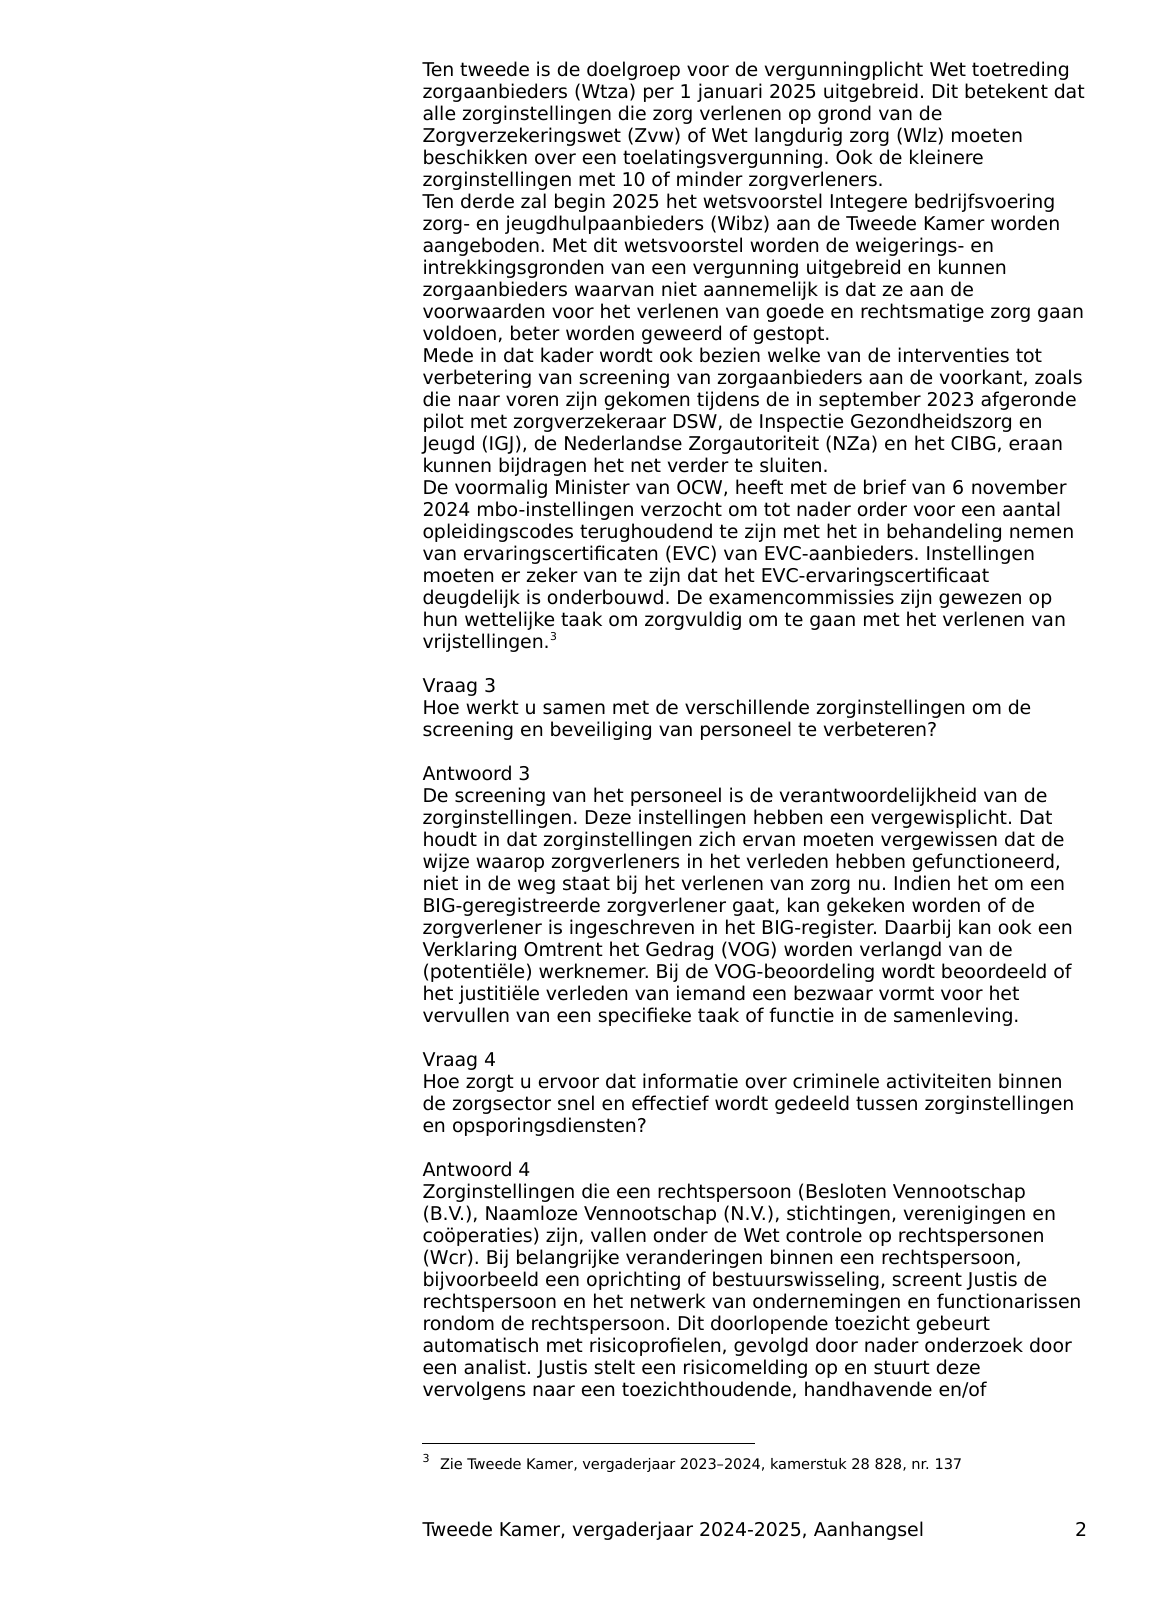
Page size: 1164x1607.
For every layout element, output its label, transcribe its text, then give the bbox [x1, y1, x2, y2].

text Vraag 4 [422, 1049, 1087, 1071]
text Mede in dat kader wordt ook bezien welke van de interventies tot verbetering van screening van zorgaanbieders aan de voorkant, zoals die naar voren zijn gekomen tijdens de in september 2023 afgeronde pilot met zorgverzekeraar DSW, de Inspectie Gezondheidszorg en Jeugd (IGJ), de Nederlandse Zorgautoriteit (NZa) en het CIBG, eraan kunnen bijdragen het net verder te sluiten. [422, 345, 1087, 477]
text Ten derde zal begin 2025 het wetsvoorstel Integere bedrijfsvoering zorg- en jeugdhulpaanbieders (Wibz) aan de Tweede Kamer worden aangeboden. Met dit wetsvoorstel worden de weigerings- en intrekkingsgronden van een vergunning uitgebreid en kunnen zorgaanbieders waarvan niet aannemelijk is dat ze aan de voorwaarden voor het verlenen van goede en rechtsmatige zorg gaan voldoen, beter worden geweerd of gestopt. [422, 191, 1087, 345]
text Antwoord 4 [422, 1159, 1087, 1181]
text De voormalig Minister van OCW, heeft met de brief van 6 november 2024 mbo-instellingen verzocht om tot nader order voor een aantal opleidingscodes terughoudend te zijn met het in behandeling nemen van ervaringscertificaten (EVC) van EVC-aanbieders. Instellingen moeten er zeker van te zijn dat het EVC-ervaringscertificaat deugdelijk is onderbouwd. De examencommissies zijn gewezen op hun wettelijke taak om zorgvuldig om te gaan met het verlenen van vrijstellingen. [422, 477, 1087, 652]
text Zie Tweede Kamer, vergaderjaar 2023–2024, kamerstuk 28 828, nr. 137 [422, 1452, 1087, 1474]
text Hoe zorgt u ervoor dat informatie over criminele activiteiten binnen de zorgsector snel en effectief wordt gedeeld tussen zorginstellingen en opsporingsdiensten? [422, 1071, 1087, 1137]
text De screening van het personeel is de verantwoordelijkheid van de zorginstellingen. Deze instellingen hebben een vergewisplicht. Dat houdt in dat zorginstellingen zich ervan moeten vergewissen dat de wijze waarop zorgverleners in het verleden hebben gefunctioneerd, niet in de weg staat bij het verlenen van zorg nu. Indien het om een BIG-geregistreerde zorgverlener gaat, kan gekeken worden of de zorgverlener is ingeschreven in het BIG-register. Daarbij kan ook een Verklaring Omtrent het Gedrag (VOG) worden verlangd van de (potentiële) werknemer. Bij de VOG-beoordeling wordt beoordeeld of het justitiële verleden van iemand een bezwaar vormt voor het vervullen van een specifieke taak of functie in de samenleving. [422, 785, 1087, 1027]
text Antwoord 3 [422, 763, 1087, 785]
text Hoe werkt u samen met de verschillende zorginstellingen om de screening en beveiliging van personeel te verbeteren? [422, 697, 1087, 741]
text Vraag 3 [422, 675, 1087, 697]
text Ten tweede is de doelgroep voor de vergunningplicht Wet toetreding zorgaanbieders (Wtza) per 1 januari 2025 uitgebreid. Dit betekent dat alle zorginstellingen die zorg verlenen op grond van de Zorgverzekeringswet (Zvw) of Wet langdurig zorg (Wlz) moeten beschikken over een toelatingsvergunning. Ook de kleinere zorginstellingen met 10 of minder zorgverleners. [422, 59, 1087, 191]
text Zorginstellingen die een rechtspersoon (Besloten Vennootschap (B.V.), Naamloze Vennootschap (N.V.), stichtingen, verenigingen en coöperaties) zijn, vallen onder de Wet controle op rechtspersonen (Wcr). Bij belangrijke veranderingen binnen een rechtspersoon, bijvoorbeeld een oprichting of bestuurswisseling, screent Justis de rechtspersoon en het netwerk van ondernemingen en functionarissen rondom de rechtspersoon. Dit doorlopende toezicht gebeurt automatisch met risicoprofielen, gevolgd door nader onderzoek door een analist. Justis stelt een risicomelding op en stuurt deze vervolgens naar een toezichthoudende, handhavende en/of [422, 1181, 1087, 1401]
